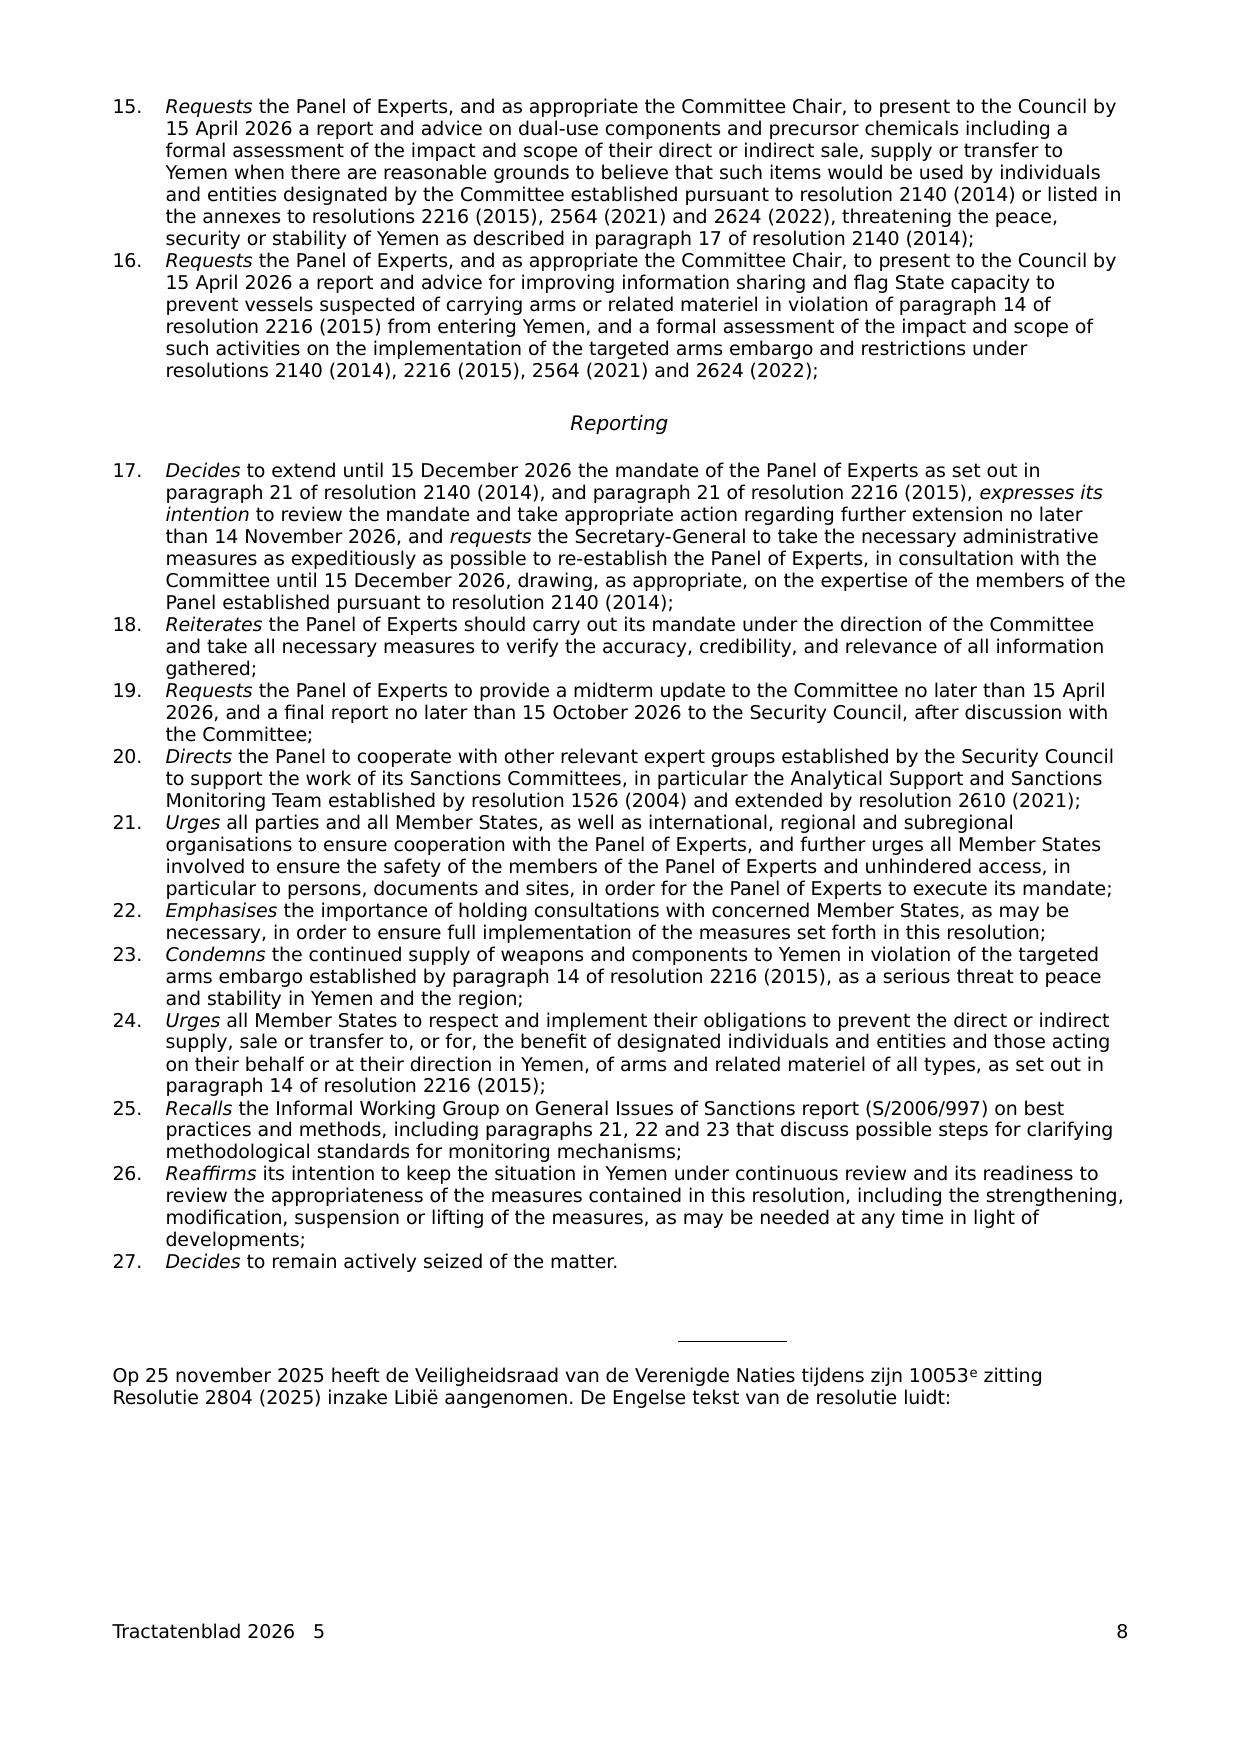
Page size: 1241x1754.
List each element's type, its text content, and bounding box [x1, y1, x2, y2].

text 16. Requests the Panel of Experts, and as appropriate the Committee Chair, to present to the Council by 15 April 2026 a report and advice for improving information sharing and flag State capacity to prevent vessels suspected of carrying arms or related materiel in violation of paragraph 14 of resolution 2216 (2015) from entering Yemen, and a formal assessment of the impact and scope of such activities on the implementation of the targeted arms embargo and restrictions under resolutions 2140 (2014), 2216 (2015), 2564 (2021) and 2624 (2022); [112, 250, 1128, 382]
text 25. Recalls the Informal Working Group on General Issues of Sanctions report (S/2006/997) on best practices and methods, including paragraphs 21, 22 and 23 that discuss possible steps for clarifying methodological standards for monitoring mechanisms; [112, 1097, 1128, 1163]
text 20. Directs the Panel to cooperate with other relevant expert groups established by the Security Council to support the work of its Sanctions Committees, in particular the Analytical Support and Sanctions Monitoring Team established by resolution 1526 (2004) and extended by resolution 2610 (2021); [112, 746, 1128, 812]
text 22. Emphasises the importance of holding consultations with concerned Member States, as may be necessary, in order to ensure full implementation of the measures set forth in this resolution; [112, 899, 1128, 943]
text 21. Urges all parties and all Member States, as well as international, regional and subregional organisations to ensure cooperation with the Panel of Experts, and further urges all Member States involved to ensure the safety of the members of the Panel of Experts and unhindered access, in particular to persons, documents and sites, in order for the Panel of Experts to execute its mandate; [112, 812, 1128, 899]
text 24. Urges all Member States to respect and implement their obligations to prevent the direct or indirect supply, sale or transfer to, or for, the benefit of designated individuals and entities and those acting on their behalf or at their direction in Yemen, of arms and related materiel of all types, as set out in paragraph 14 of resolution 2216 (2015); [112, 1009, 1128, 1097]
text 15. Requests the Panel of Experts, and as appropriate the Committee Chair, to present to the Council by 15 April 2026 a report and advice on dual-use components and precursor chemicals including a formal assessment of the impact and scope of their direct or indirect sale, supply or transfer to Yemen when there are reasonable grounds to believe that such items would be used by individuals and entities designated by the Committee established pursuant to resolution 2140 (2014) or listed in the annexes to resolutions 2216 (2015), 2564 (2021) and 2624 (2022), threatening the peace, security or stability of Yemen as described in paragraph 17 of resolution 2140 (2014); [112, 96, 1128, 250]
text 18. Reiterates the Panel of Experts should carry out its mandate under the direction of the Committee and take all necessary measures to verify the accuracy, credibility, and relevance of all information gathered; [112, 614, 1128, 680]
text Op 25 november 2025 heeft de Veiligheidsraad van de Verenigde Naties tijdens zijn 10053e zitting Resolutie 2804 (2025) inzake Libië aangenomen. De Engelse tekst van de resolutie luidt: [112, 1365, 1128, 1409]
subtitle Reporting [112, 412, 1128, 435]
text 26. Reaffirms its intention to keep the situation in Yemen under continuous review and its readiness to review the appropriateness of the measures contained in this resolution, including the strengthening, modification, suspension or lifting of the measures, as may be needed at any time in light of developments; [112, 1163, 1128, 1251]
text 27. Decides to remain actively seized of the matter. [112, 1251, 1128, 1273]
text 17. Decides to extend until 15 December 2026 the mandate of the Panel of Experts as set out in paragraph 21 of resolution 2140 (2014), and paragraph 21 of resolution 2216 (2015), expresses its intention to review the mandate and take appropriate action regarding further extension no later than 14 November 2026, and requests the Secretary-General to take the necessary administrative measures as expeditiously as possible to re-establish the Panel of Experts, in consultation with the Committee until 15 December 2026, drawing, as appropriate, on the expertise of the members of the Panel established pursuant to resolution 2140 (2014); [112, 460, 1128, 614]
text 19. Requests the Panel of Experts to provide a midterm update to the Committee no later than 15 April 2026, and a final report no later than 15 October 2026 to the Security Council, after discussion with the Committee; [112, 680, 1128, 746]
text 23. Condemns the continued supply of weapons and components to Yemen in violation of the targeted arms embargo established by paragraph 14 of resolution 2216 (2015), as a serious threat to peace and stability in Yemen and the region; [112, 943, 1128, 1009]
